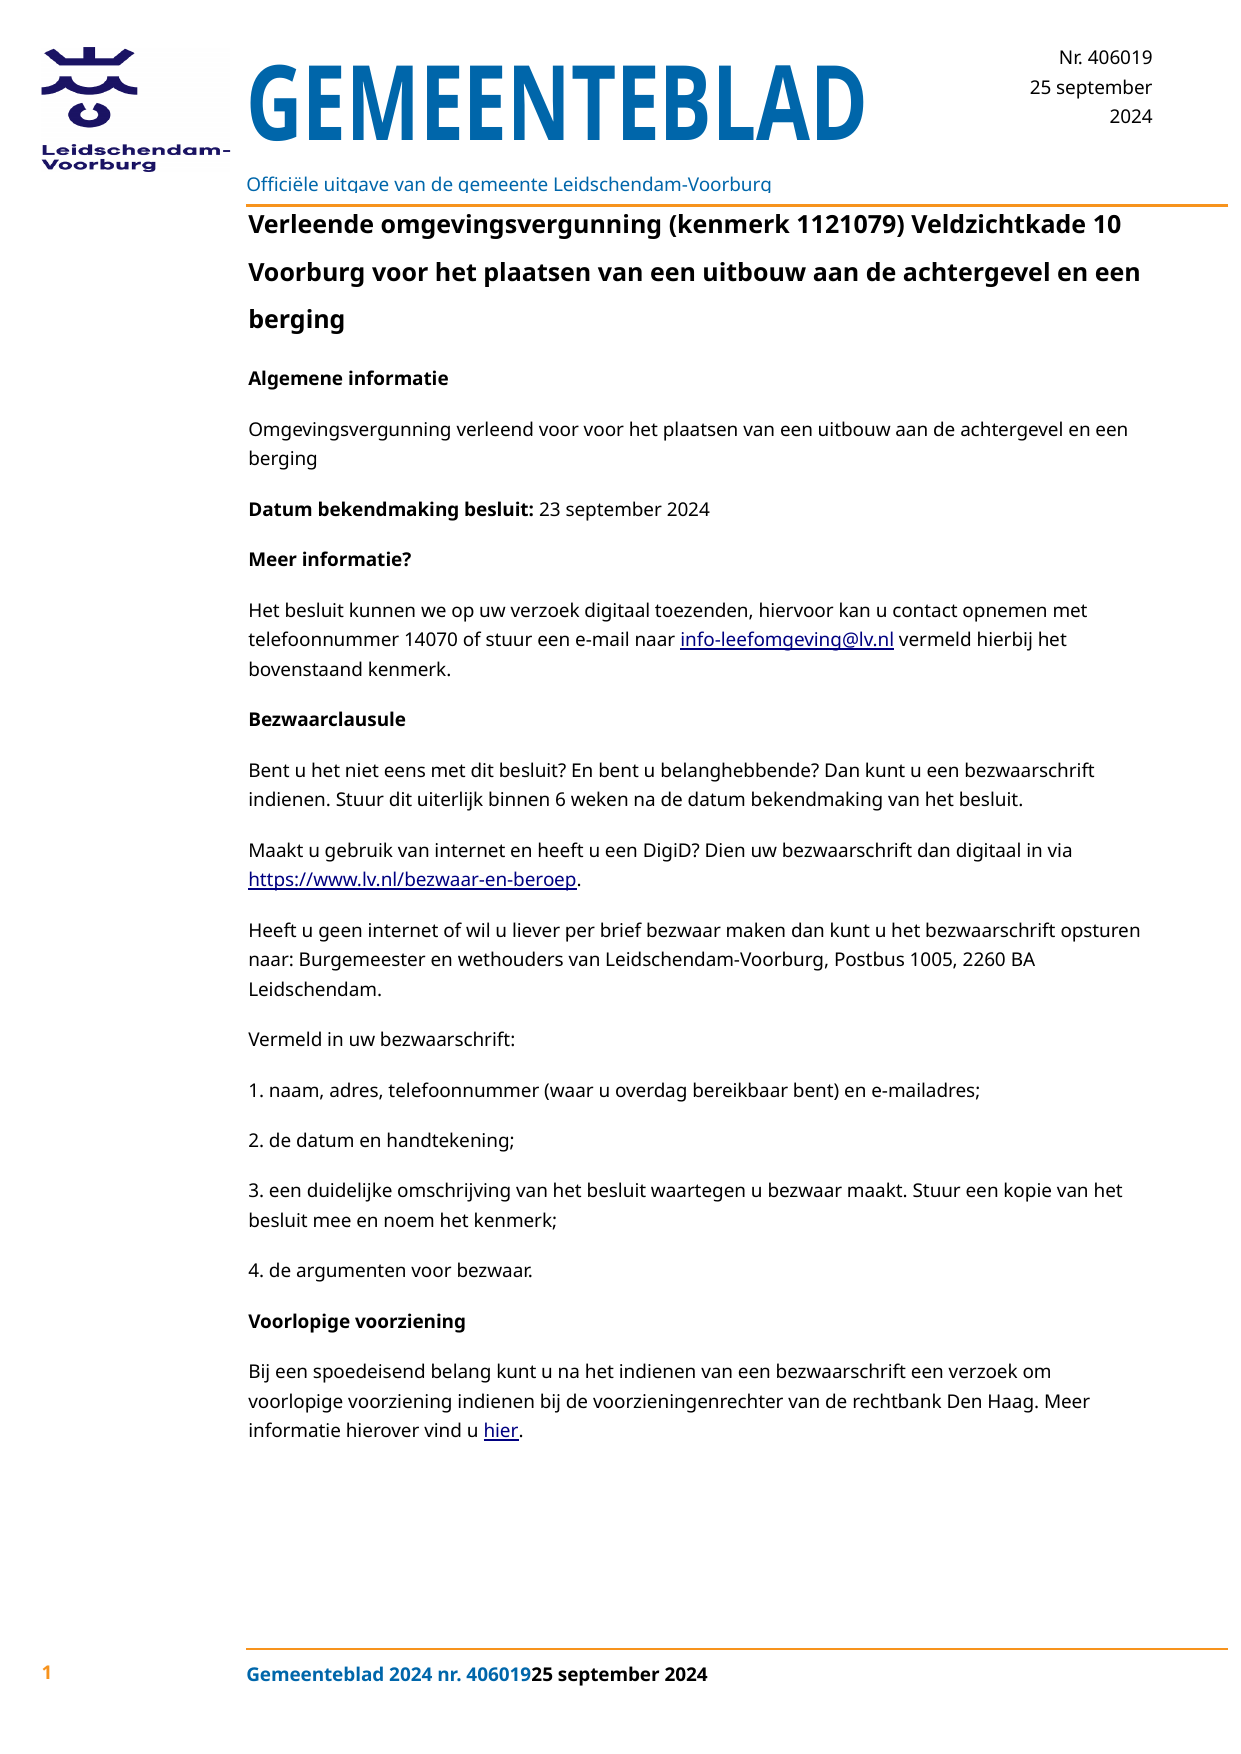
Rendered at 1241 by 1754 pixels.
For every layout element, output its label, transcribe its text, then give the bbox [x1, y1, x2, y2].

text 1. naam, adres, telefoonnummer (waar u overdag bereikbaar bent) en e-mailadres; [248, 1077, 1152, 1102]
text Maakt u gebruik van internet en heeft u een DigiD? Dien uw bezwaarschrift dan digitaal in via https://www.lv.nl/bezwaar-en-beroep. [248, 837, 1152, 892]
text Verleende omgevingsvergunning (kenmerk 1121079) Veldzichtkade 10 Voorburg voor het plaatsen van een uitbouw aan de achtergevel en een berging [248, 207, 1152, 336]
text 4. de argumenten voor bezwaar. [248, 1258, 1152, 1283]
text Vermeld in uw bezwaarschrift: [248, 1026, 1152, 1052]
picture [41, 47, 231, 172]
text Algemene informatie [248, 366, 1152, 391]
text Datum bekendmaking besluit: 23 september 2024 [248, 496, 1152, 522]
text Bent u het niet eens met dit besluit? En bent u belanghebbende? Dan kunt u een bezwaarschrift indienen. Stuur dit uiterlijk binnen 6 weken na de datum bekendmaking van het besluit. [248, 757, 1152, 812]
text Bezwaarclausule [248, 706, 1152, 732]
text Het besluit kunnen we op uw verzoek digitaal toezenden, hiervoor kan u contact opnemen met telefoonnummer 14070 of stuur een e-mail naar info-leefomgeving@lv.nl vermeld hierbij het bovenstaand kenmerk. [248, 597, 1152, 682]
text 3. een duidelijke omschrijving van het besluit waartegen u bezwaar maakt. Stuur een kopie van het besluit mee en noem het kenmerk; [248, 1178, 1152, 1233]
text Meer informatie? [248, 546, 1152, 572]
text Heeft u geen internet of wil u liever per brief bezwaar maken dan kunt u het bezwaarschrift opsturen naar: Burgemeester en wethouders van Leidschendam-Voorburg, Postbus 1005, 2260 BA Leidschendam. [248, 917, 1152, 1002]
text Bij een spoedeisend belang kunt u na het indienen van een bezwaarschrift een verzoek om voorlopige voorziening indienen bij de voorzieningenrechter van de rechtbank Den Haag. Meer informatie hierover vind u hier. [248, 1358, 1152, 1443]
text Voorlopige voorziening [248, 1308, 1152, 1334]
text Omgevingsvergunning verleend voor voor het plaatsen van een uitbouw aan de achtergevel en een berging [248, 416, 1152, 471]
text 2. de datum en handtekening; [248, 1127, 1152, 1153]
